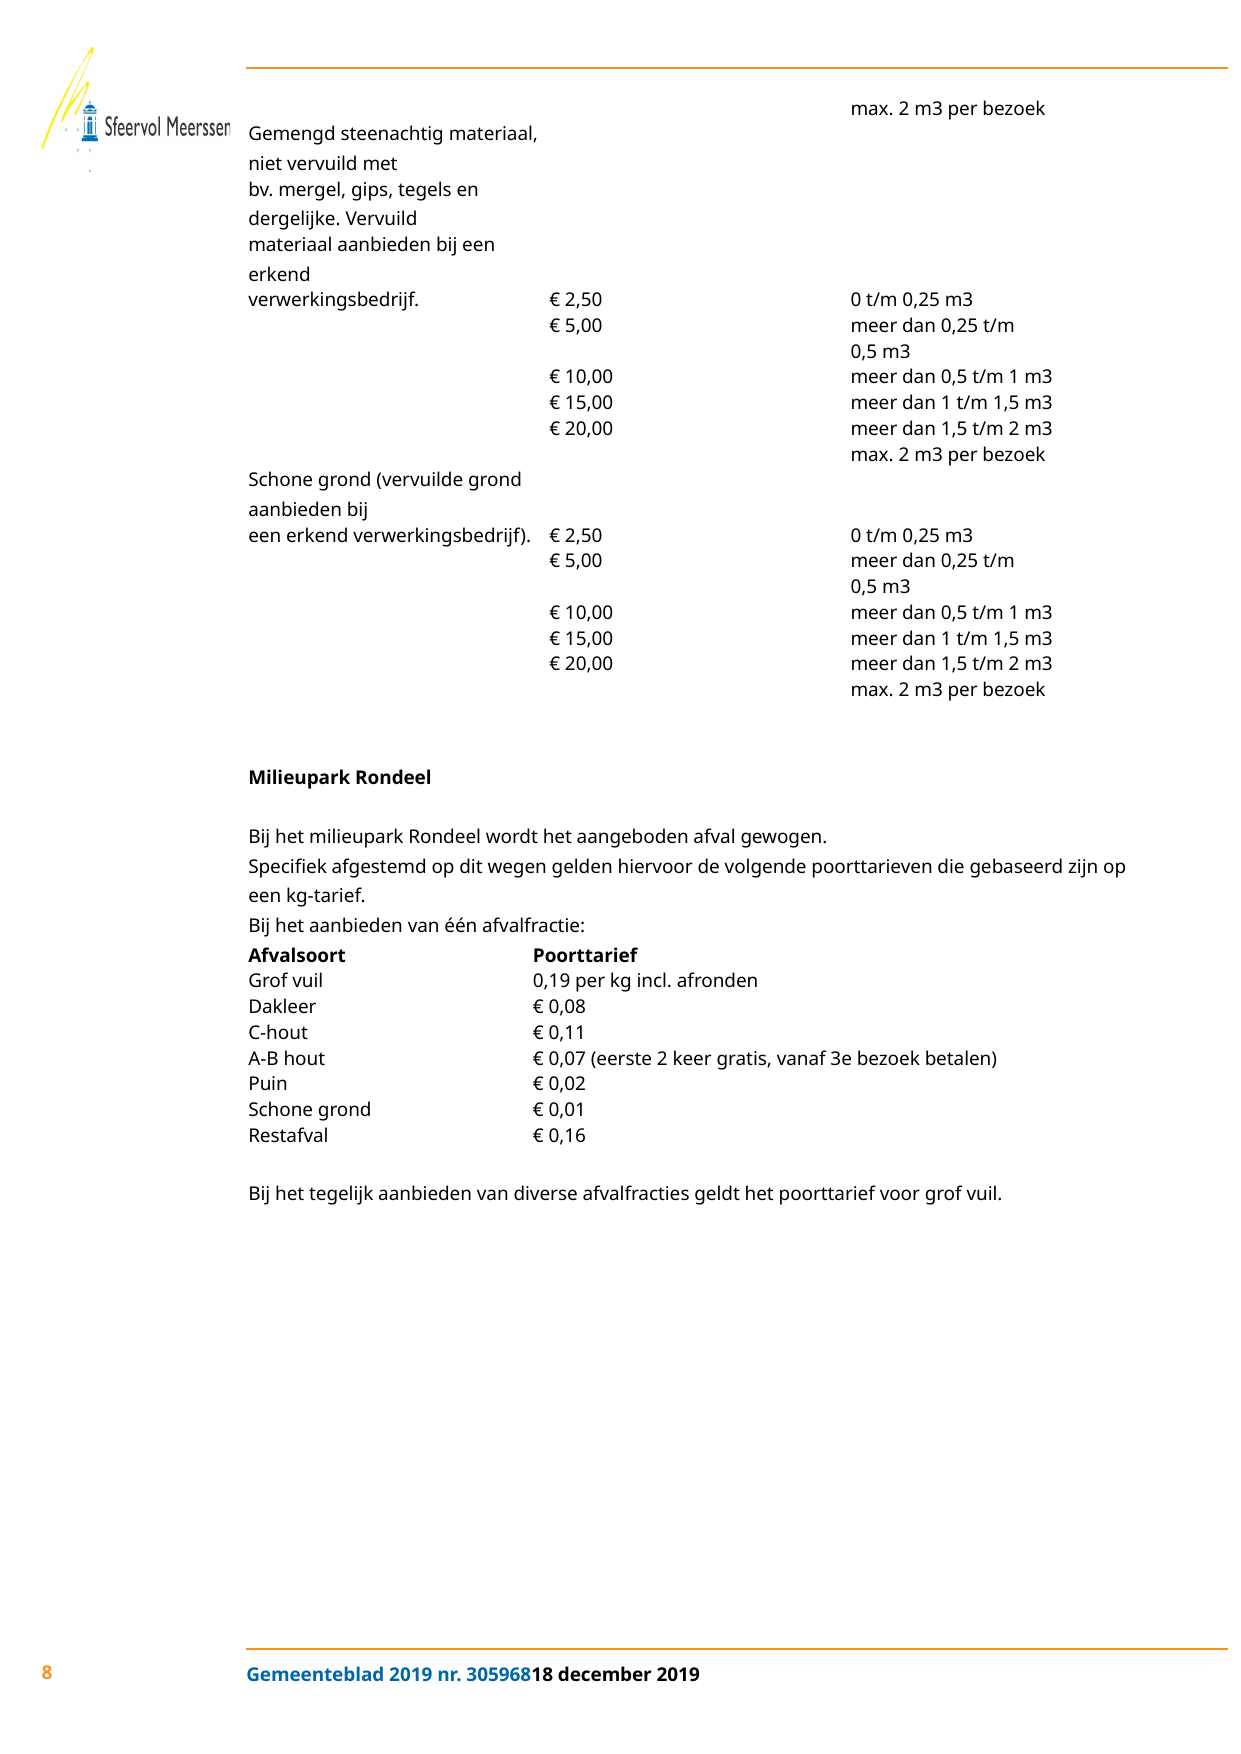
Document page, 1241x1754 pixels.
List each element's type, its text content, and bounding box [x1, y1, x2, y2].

table_cell een erkend verwerkingsbedrijf). [248, 522, 549, 548]
table_cell € 10,00 [549, 599, 850, 625]
table_cell [549, 95, 850, 121]
table_cell meer dan 1,5 t/m 2 m3 [850, 415, 1152, 441]
table_cell Puin [248, 1071, 533, 1096]
table_cell [248, 573, 549, 599]
table_cell [850, 176, 1152, 231]
table_cell meer dan 0,5 t/m 1 m3 [850, 599, 1152, 625]
table_cell max. 2 m3 per bezoek [850, 441, 1152, 467]
table_cell 0 t/m 0,25 m3 [850, 522, 1152, 548]
table_cell [850, 121, 1152, 176]
picture [41, 47, 231, 172]
text Bij het milieupark Rondeel wordt het aangeboden afval gewogen. [248, 823, 1152, 849]
table_cell [248, 389, 549, 415]
table_cell A-B hout [248, 1045, 533, 1071]
table_cell [248, 415, 549, 441]
table_cell [549, 467, 850, 522]
table_cell max. 2 m3 per bezoek [850, 676, 1152, 702]
table_cell Dakleer [248, 994, 533, 1019]
table_cell [549, 231, 850, 286]
text Specifiek afgestemd op dit wegen gelden hiervoor de volgende poorttarieven die gebaseerd zijn op een kg-tarief. [248, 853, 1152, 908]
table_cell meer dan 0,5 t/m 1 m3 [850, 364, 1152, 389]
table_cell € 0,08 [533, 994, 1152, 1019]
table_cell [248, 599, 549, 625]
table_cell [549, 338, 850, 364]
table_cell [248, 625, 549, 651]
table_cell [248, 548, 549, 573]
table_cell Schone grond [248, 1096, 533, 1122]
table_cell max. 2 m3 per bezoek [850, 95, 1152, 121]
table_cell € 0,01 [533, 1096, 1152, 1122]
table_cell € 0,16 [533, 1122, 1152, 1148]
table_cell € 5,00 [549, 312, 850, 338]
table_cell meer dan 1 t/m 1,5 m3 [850, 625, 1152, 651]
table_cell 0,5 m3 [850, 338, 1152, 364]
table_cell € 0,11 [533, 1019, 1152, 1045]
table_cell [248, 95, 549, 121]
table_cell meer dan 0,25 t/m [850, 312, 1152, 338]
table_cell [248, 441, 549, 467]
table_cell Schone grond (vervuilde grond aanbieden bij [248, 467, 549, 522]
table_header Poorttarief [533, 942, 1152, 968]
table_cell [248, 651, 549, 676]
table_cell 0,5 m3 [850, 573, 1152, 599]
table_cell € 10,00 [549, 364, 850, 389]
table_cell [248, 338, 549, 364]
table_cell € 20,00 [549, 415, 850, 441]
table_cell [248, 364, 549, 389]
table_cell materiaal aanbieden bij een erkend [248, 231, 549, 286]
table_cell € 0,02 [533, 1071, 1152, 1096]
table_cell [549, 676, 850, 702]
table_cell € 15,00 [549, 389, 850, 415]
table_cell [549, 121, 850, 176]
text Bij het tegelijk aanbieden van diverse afvalfracties geldt het poorttarief voor grof vuil. [248, 1181, 1152, 1206]
table_cell € 15,00 [549, 625, 850, 651]
text Bij het aanbieden van één afvalfractie: [248, 912, 1152, 938]
table_cell [549, 441, 850, 467]
table_cell bv. mergel, gips, tegels en dergelijke. Vervuild [248, 176, 549, 231]
table_cell € 2,50 [549, 286, 850, 312]
table_cell [850, 467, 1152, 522]
table_cell Grof vuil [248, 968, 533, 993]
text Milieupark Rondeel [248, 764, 1152, 790]
table_cell verwerkingsbedrijf. [248, 286, 549, 312]
table_cell [549, 176, 850, 231]
table_cell meer dan 1 t/m 1,5 m3 [850, 389, 1152, 415]
table_cell [549, 573, 850, 599]
table_cell € 2,50 [549, 522, 850, 548]
table_header Afvalsoort [248, 942, 533, 968]
table_cell 0 t/m 0,25 m3 [850, 286, 1152, 312]
table_cell [248, 676, 549, 702]
table_cell meer dan 1,5 t/m 2 m3 [850, 651, 1152, 676]
table_cell meer dan 0,25 t/m [850, 548, 1152, 573]
table_cell Gemengd steenachtig materiaal, niet vervuild met [248, 121, 549, 176]
table_cell € 20,00 [549, 651, 850, 676]
table_cell [850, 231, 1152, 286]
table_cell 0,19 per kg incl. afronden [533, 968, 1152, 993]
table_cell Restafval [248, 1122, 533, 1148]
table_cell € 5,00 [549, 548, 850, 573]
table_cell € 0,07 (eerste 2 keer gratis, vanaf 3e bezoek betalen) [533, 1045, 1152, 1071]
table_cell C-hout [248, 1019, 533, 1045]
table_cell [248, 312, 549, 338]
